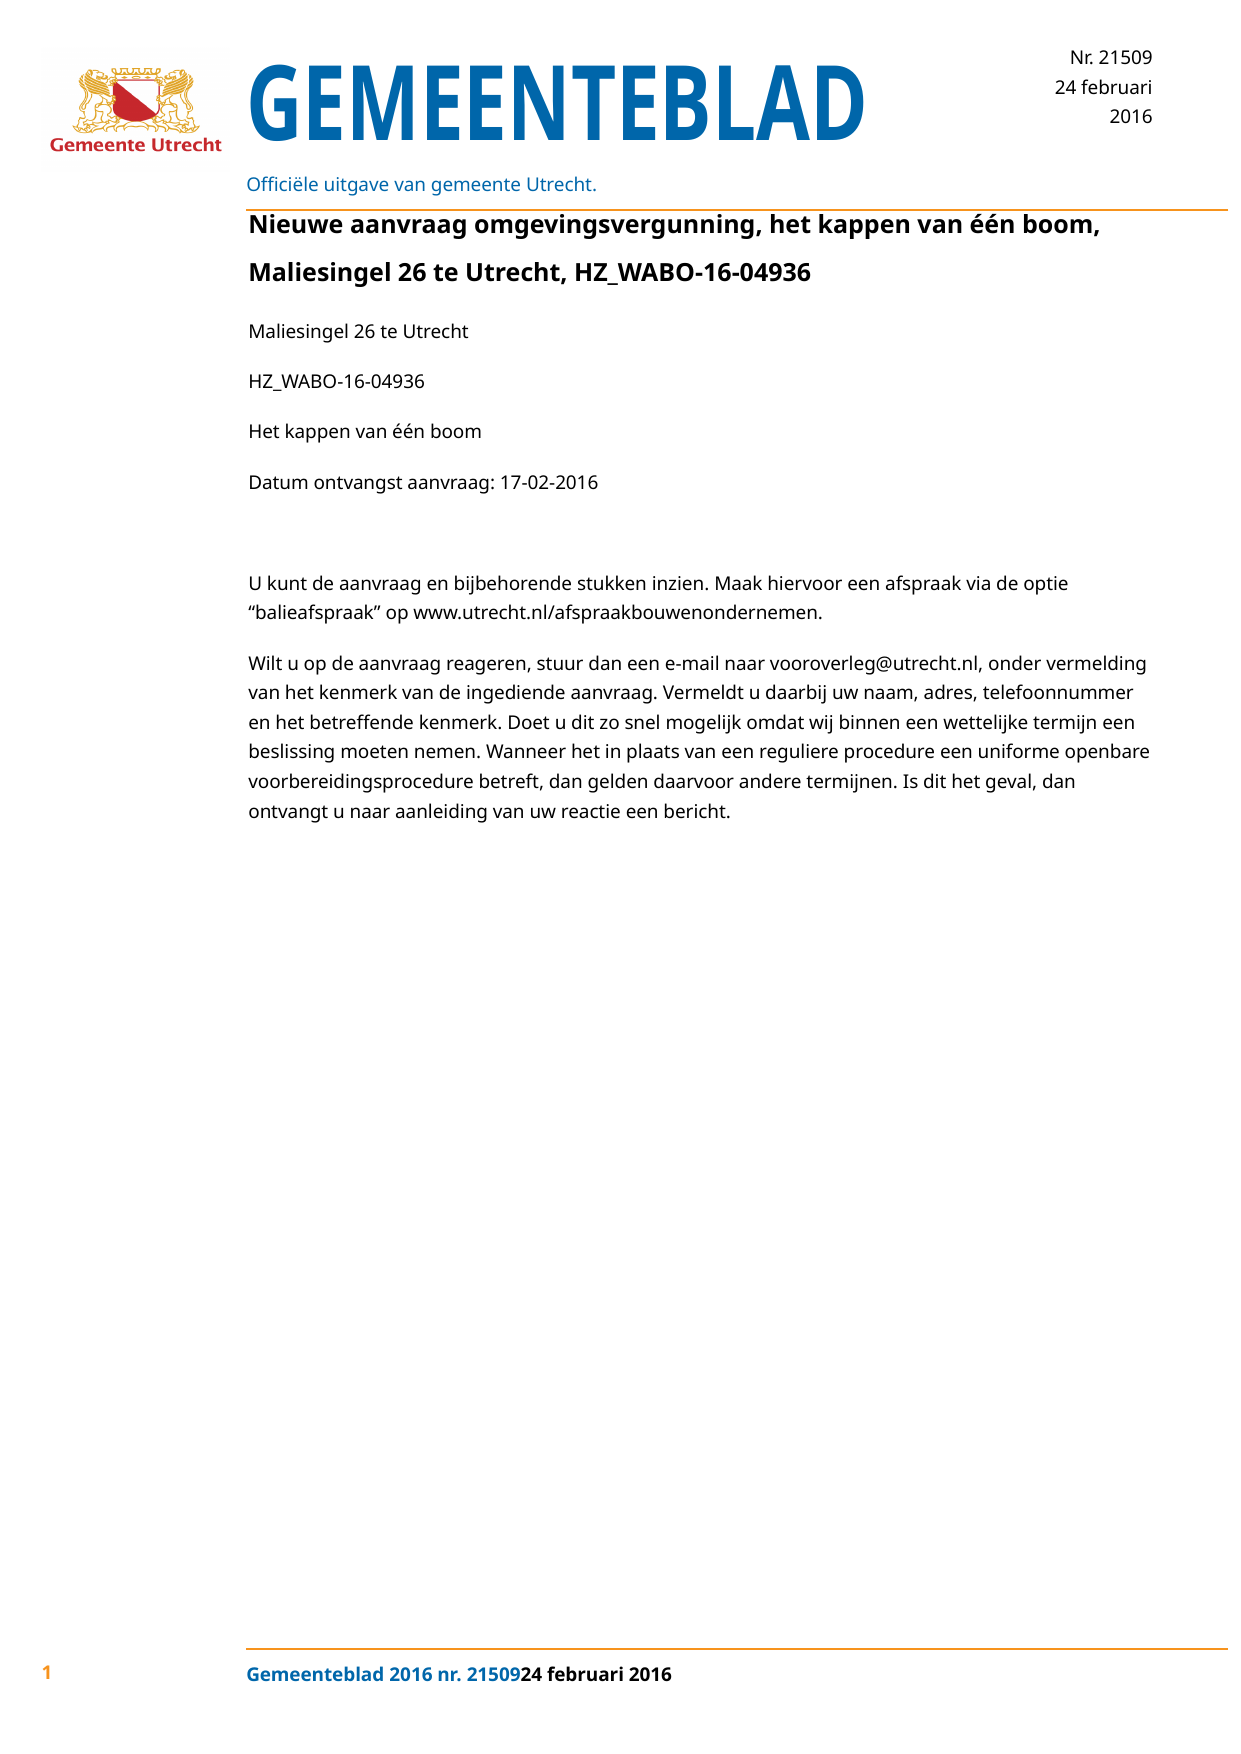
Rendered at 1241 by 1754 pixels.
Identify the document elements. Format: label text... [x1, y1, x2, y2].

text Nieuwe aanvraag omgevingsvergunning, het kappen van één boom, Maliesingel 26 te Utrecht, HZ_WABO-16-04936 [248, 211, 1152, 288]
text Wilt u op de aanvraag reageren, stuur dan een e-mail naar vooroverleg@utrecht.nl, onder vermelding van het kenmerk van de ingediende aanvraag. Vermeldt u daarbij uw naam, adres, telefoonnummer en het betreffende kenmerk. Doet u dit zo snel mogelijk omdat wij binnen een wettelijke termijn een beslissing moeten nemen. Wanneer het in plaats van een reguliere procedure een uniforme openbare voorbereidingsprocedure betreft, dan gelden daarvoor andere termijnen. Is dit het geval, dan ontvangt u naar aanleiding van uw reactie een bericht. [248, 650, 1152, 824]
text HZ_WABO-16-04936 [248, 368, 1152, 394]
text Maliesingel 26 te Utrecht [248, 318, 1152, 344]
text Datum ontvangst aanvraag: 17-02-2016 [248, 469, 1152, 495]
text Het kappen van één boom [248, 419, 1152, 444]
text U kunt de aanvraag en bijbehorende stukken inzien. Maak hiervoor een afspraak via de optie “balieafspraak” op www.utrecht.nl/afspraakbouwenondernemen. [248, 570, 1152, 625]
picture [41, 47, 231, 172]
